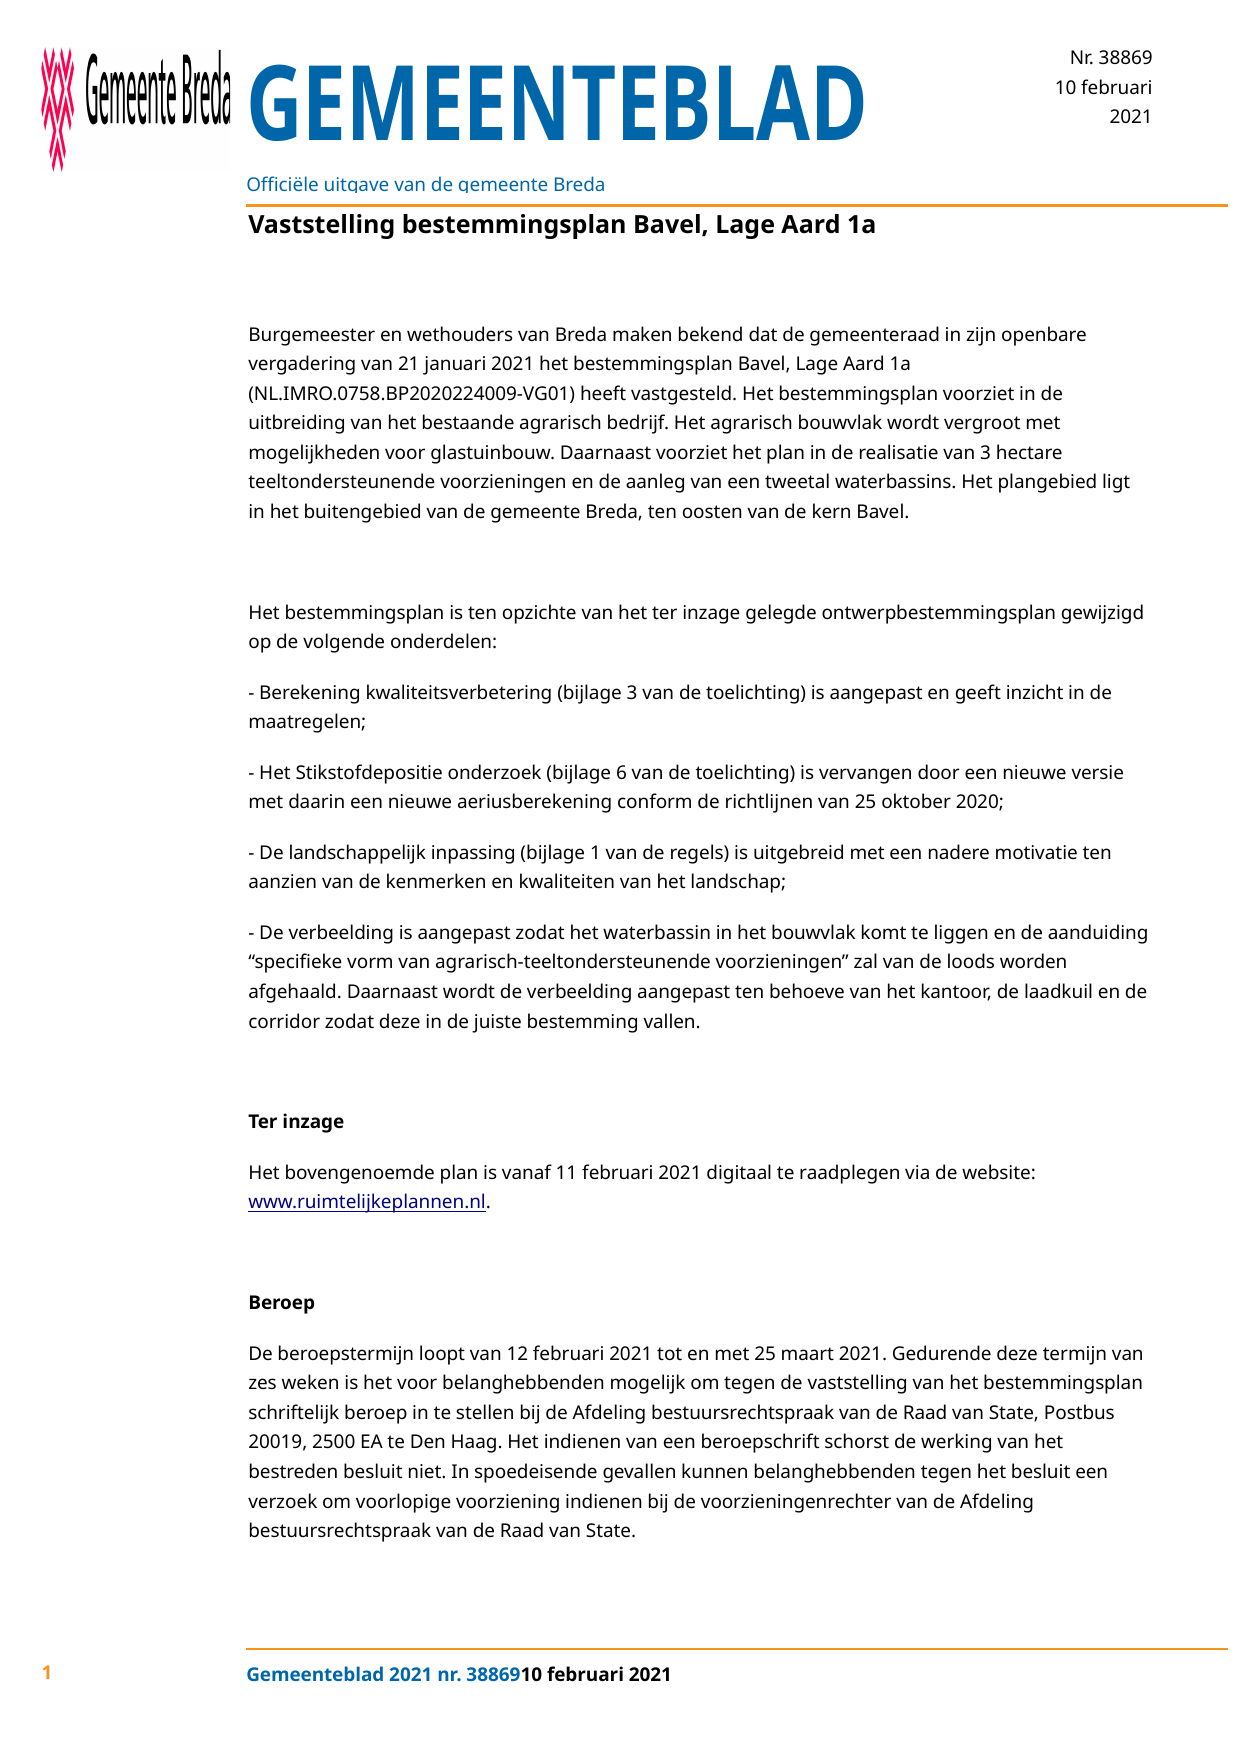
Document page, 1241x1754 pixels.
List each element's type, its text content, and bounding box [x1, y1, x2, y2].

text - De verbeelding is aangepast zodat het waterbassin in het bouwvlak komt te liggen en de aanduiding “specifieke vorm van agrarisch-teeltondersteunende voorzieningen” zal van de loods worden afgehaald. Daarnaast wordt de verbeelding aangepast ten behoeve van het kantoor, de laadkuil en de corridor zodat deze in de juiste bestemming vallen. [248, 919, 1152, 1033]
text De beroepstermijn loopt van 12 februari 2021 tot en met 25 maart 2021. Gedurende deze termijn van zes weken is het voor belanghebbenden mogelijk om tegen de vaststelling van het bestemmingsplan schriftelijk beroep in te stellen bij de Afdeling bestuursrechtspraak van de Raad van State, Postbus 20019, 2500 EA te Den Haag. Het indienen van een beroepschrift schorst de werking van het bestreden besluit niet. In spoedeisende gevallen kunnen belanghebbenden tegen het besluit een verzoek om voorlopige voorziening indienen bij de voorzieningenrechter van de Afdeling bestuursrechtspraak van de Raad van State. [248, 1340, 1152, 1543]
text - De landschappelijk inpassing (bijlage 1 van de regels) is uitgebreid met een nadere motivatie ten aanzien van de kenmerken en kwaliteiten van het landschap; [248, 839, 1152, 894]
text Het bestemmingsplan is ten opzichte van het ter inzage gelegde ontwerpbestemmingsplan gewijzigd op de volgende onderdelen: [248, 599, 1152, 654]
text - Het Stikstofdepositie onderzoek (bijlage 6 van de toelichting) is vervangen door een nieuwe versie met daarin een nieuwe aeriusberekening conform de richtlijnen van 25 oktober 2020; [248, 759, 1152, 814]
text Ter inzage [248, 1109, 1152, 1134]
text Beroep [248, 1289, 1152, 1315]
text Vaststelling bestemmingsplan Bavel, Lage Aard 1a [248, 207, 1152, 241]
text - Berekening kwaliteitsverbetering (bijlage 3 van de toelichting) is aangepast en geeft inzicht in de maatregelen; [248, 679, 1152, 734]
text Het bovengenoemde plan is vanaf 11 februari 2021 digitaal te raadplegen via de website: www.ruimtelijkeplannen.nl. [248, 1159, 1152, 1214]
picture [41, 47, 231, 172]
text Burgemeester en wethouders van Breda maken bekend dat de gemeenteraad in zijn openbare vergadering van 21 januari 2021 het bestemmingsplan Bavel, Lage Aard 1a (NL.IMRO.0758.BP2020224009-VG01) heeft vastgesteld. Het bestemmingsplan voorziet in de uitbreiding van het bestaande agrarisch bedrijf. Het agrarisch bouwvlak wordt vergroot met mogelijkheden voor glastuinbouw. Daarnaast voorziet het plan in de realisatie van 3 hectare teeltondersteunende voorzieningen en de aanleg van een tweetal waterbassins. Het plangebied ligt in het buitengebied van de gemeente Breda, ten oosten van de kern Bavel. [248, 321, 1152, 524]
